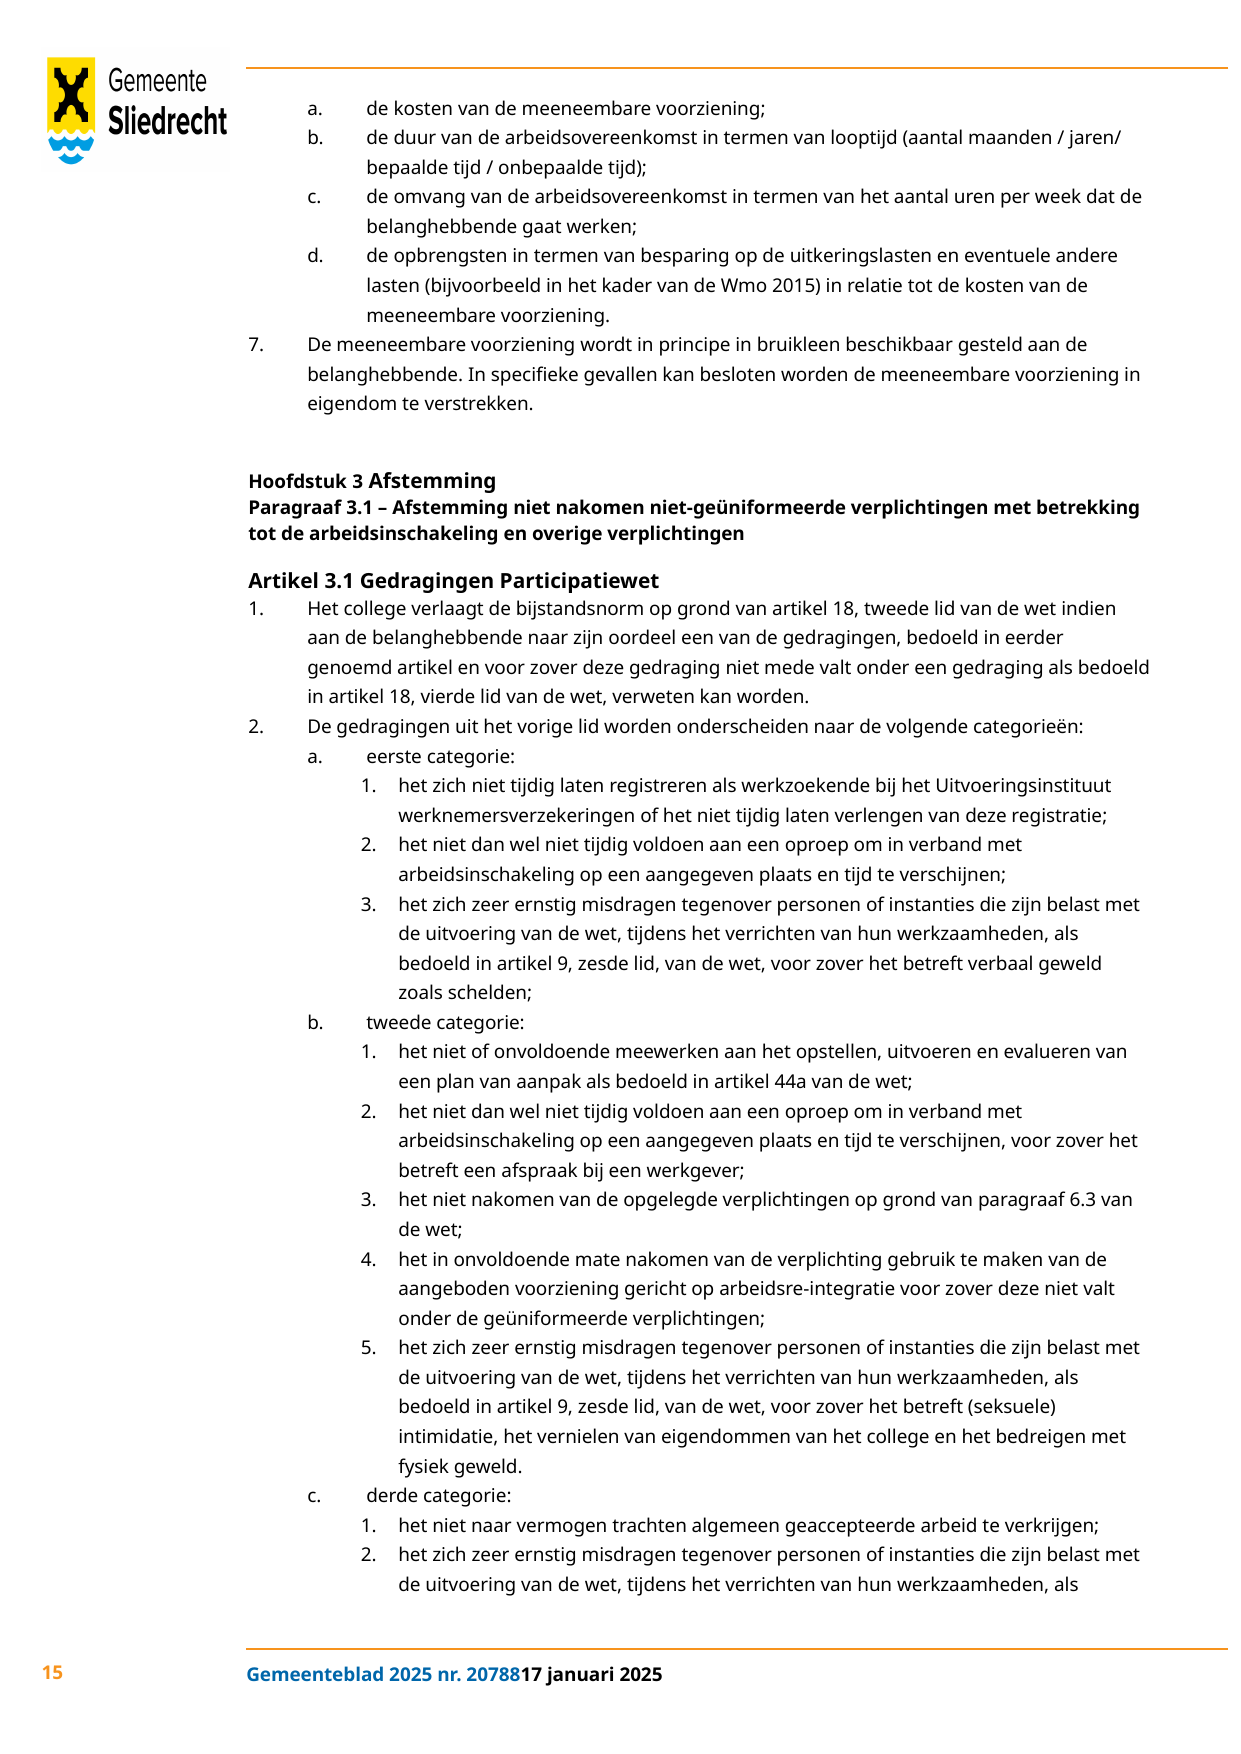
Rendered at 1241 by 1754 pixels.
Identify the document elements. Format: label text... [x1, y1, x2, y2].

list de kosten van de meeneembare voorziening; [307, 95, 1152, 121]
list het in onvoldoende mate nakomen van de verplichting gebruik te maken van de aangeboden voorziening gericht op arbeidsre-integratie voor zover deze niet valt onder de geüniformeerde verplichtingen; [361, 1246, 1152, 1331]
list tweede categorie: [307, 1009, 1152, 1035]
picture [41, 47, 231, 172]
list de omvang van de arbeidsovereenkomst in termen van het aantal uren per week dat de belanghebbende gaat werken; [307, 183, 1152, 239]
text Hoofdstuk 3 Afstemming [248, 466, 1152, 494]
list het zich zeer ernstig misdragen tegenover personen of instanties die zijn belast met de uitvoering van de wet, tijdens het verrichten van hun werkzaamheden, als bedoeld in artikel 9, zesde lid, van de wet, voor zover het betreft verbaal geweld zoals schelden; [361, 891, 1152, 1005]
list het niet nakomen van de opgelegde verplichtingen op grond van paragraaf 6.3 van de wet; [361, 1187, 1152, 1242]
list eerste categorie: [307, 743, 1152, 769]
list de duur van de arbeidsovereenkomst in termen van looptijd (aantal maanden / jaren/ bepaalde tijd / onbepaalde tijd); [307, 124, 1152, 180]
list De meeneembare voorziening wordt in principe in bruikleen beschikbaar gesteld aan de belanghebbende. In specifieke gevallen kan besloten worden de meeneembare voorziening in eigendom te verstrekken. [248, 331, 1152, 416]
list het niet dan wel niet tijdig voldoen aan een oproep om in verband met arbeidsinschakeling op een aangegeven plaats en tijd te verschijnen; [361, 832, 1152, 887]
text Paragraaf 3.1 – Afstemming niet nakomen niet-geüniformeerde verplichtingen met betrekking tot de arbeidsinschakeling en overige verplichtingen [248, 494, 1152, 546]
list het niet dan wel niet tijdig voldoen aan een oproep om in verband met arbeidsinschakeling op een aangegeven plaats en tijd te verschijnen, voor zover het betreft een afspraak bij een werkgever; [361, 1098, 1152, 1183]
list het zich niet tijdig laten registreren als werkzoekende bij het Uitvoeringsinstituut werknemersverzekeringen of het niet tijdig laten verlengen van deze registratie; [361, 772, 1152, 828]
list het niet of onvoldoende meewerken aan het opstellen, uitvoeren en evalueren van een plan van aanpak als bedoeld in artikel 44a van de wet; [361, 1039, 1152, 1094]
text Artikel 3.1 Gedragingen Participatiewet [248, 567, 1152, 595]
list derde categorie: [307, 1482, 1152, 1508]
list het zich zeer ernstig misdragen tegenover personen of instanties die zijn belast met de uitvoering van de wet, tijdens het verrichten van hun werkzaamheden, als [361, 1542, 1152, 1597]
list de opbrengsten in termen van besparing op de uitkeringslasten en eventuele andere lasten (bijvoorbeeld in het kader van de Wmo 2015) in relatie tot de kosten van de meeneembare voorziening. [307, 243, 1152, 328]
list het niet naar vermogen trachten algemeen geaccepteerde arbeid te verkrijgen; [361, 1512, 1152, 1538]
list De gedragingen uit het vorige lid worden onderscheiden naar de volgende categorieën: [248, 713, 1152, 739]
list Het college verlaagt de bijstandsnorm op grond van artikel 18, tweede lid van de wet indien aan de belanghebbende naar zijn oordeel een van de gedragingen, bedoeld in eerder genoemd artikel en voor zover deze gedraging niet mede valt onder een gedraging als bedoeld in artikel 18, vierde lid van de wet, verweten kan worden. [248, 595, 1152, 709]
list het zich zeer ernstig misdragen tegenover personen of instanties die zijn belast met de uitvoering van de wet, tijdens het verrichten van hun werkzaamheden, als bedoeld in artikel 9, zesde lid, van de wet, voor zover het betreft (seksuele) intimidatie, het vernielen van eigendommen van het college en het bedreigen met fysiek geweld. [361, 1334, 1152, 1479]
